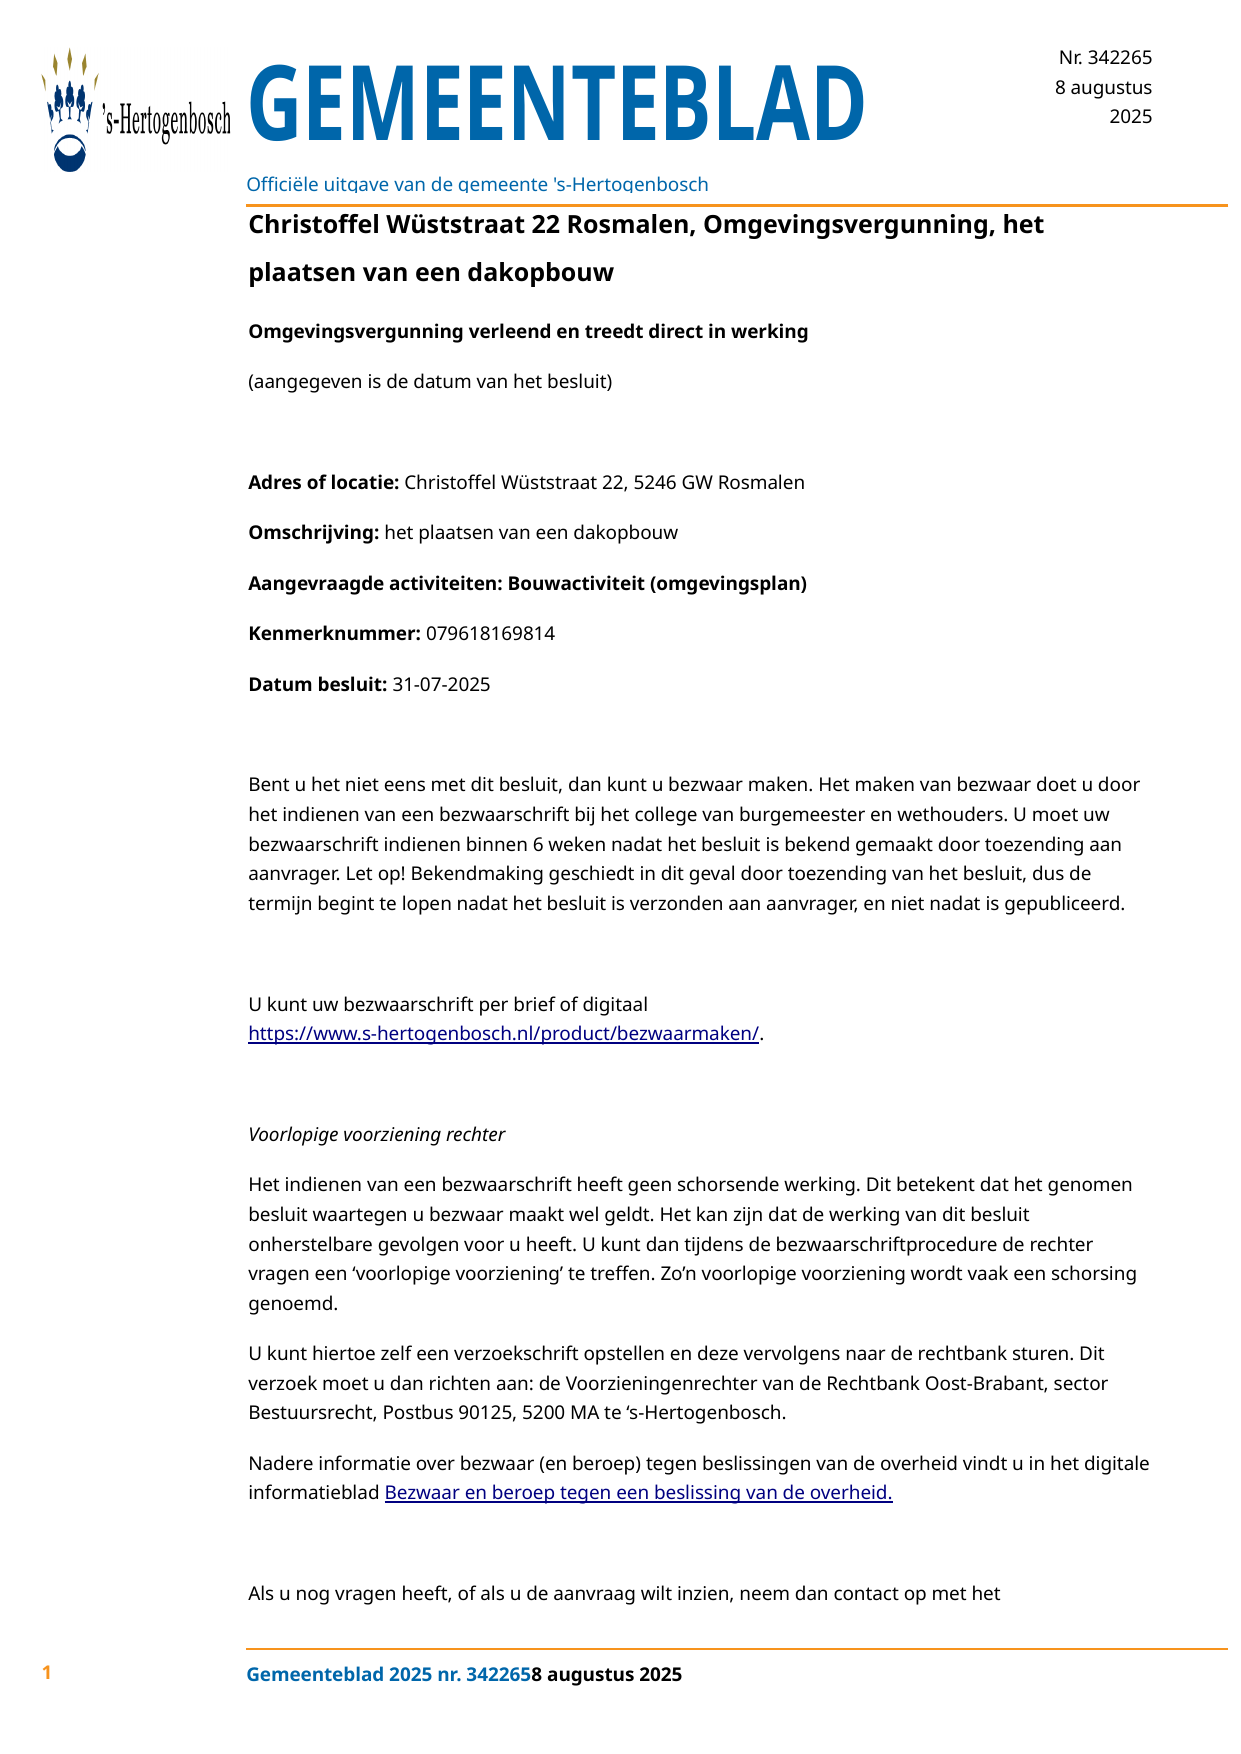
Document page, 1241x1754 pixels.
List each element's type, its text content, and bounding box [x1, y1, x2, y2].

text Als u nog vragen heeft, of als u de aanvraag wilt inzien, neem dan contact op met het [248, 1580, 1152, 1606]
text Adres of locatie: Christoffel Wüststraat 22, 5246 GW Rosmalen [248, 469, 1152, 495]
text (aangegeven is de datum van het besluit) [248, 368, 1152, 394]
text Omschrijving: het plaatsen van een dakopbouw [248, 519, 1152, 545]
text Bent u het niet eens met dit besluit, dan kunt u bezwaar maken. Het maken van bezwaar doet u door het indienen van een bezwaarschrift bij het college van burgemeester en wethouders. U moet uw bezwaarschrift indienen binnen 6 weken nadat het besluit is bekend gemaakt door toezending aan aanvrager. Let op! Bekendmaking geschiedt in dit geval door toezending van het besluit, dus de termijn begint te lopen nadat het besluit is verzonden aan aanvrager, en niet nadat is gepubliceerd. [248, 772, 1152, 916]
text Voorlopige voorziening rechter [248, 1121, 1152, 1147]
picture [41, 47, 231, 172]
text Omgevingsvergunning verleend en treedt direct in werking [248, 318, 1152, 344]
text Aangevraagde activiteiten: Bouwactiviteit (omgevingsplan) [248, 570, 1152, 596]
text U kunt uw bezwaarschrift per brief of digitaal https://www.s-hertogenbosch.nl/product/bezwaarmaken/. [248, 991, 1152, 1046]
text U kunt hiertoe zelf een verzoekschrift opstellen en deze vervolgens naar de rechtbank sturen. Dit verzoek moet u dan richten aan: de Voorzieningenrechter van de Rechtbank Oost-Brabant, sector Bestuursrecht, Postbus 90125, 5200 MA te ‘s-Hertogenbosch. [248, 1340, 1152, 1425]
text Het indienen van een bezwaarschrift heeft geen schorsende werking. Dit betekent dat het genomen besluit waartegen u bezwaar maakt wel geldt. Het kan zijn dat de werking van dit besluit onherstelbare gevolgen voor u heeft. U kunt dan tijdens de bezwaarschriftprocedure de rechter vragen een ‘voorlopige voorziening’ te treffen. Zo’n voorlopige voorziening wordt vaak een schorsing genoemd. [248, 1172, 1152, 1316]
text Kenmerknummer: 079618169814 [248, 620, 1152, 646]
text Christoffel Wüststraat 22 Rosmalen, Omgevingsvergunning, het plaatsen van een dakopbouw [248, 207, 1152, 288]
text Datum besluit: 31-07-2025 [248, 671, 1152, 697]
text Nadere informatie over bezwaar (en beroep) tegen beslissingen van de overheid vindt u in het digitale informatieblad Bezwaar en beroep tegen een beslissing van de overheid. [248, 1450, 1152, 1505]
